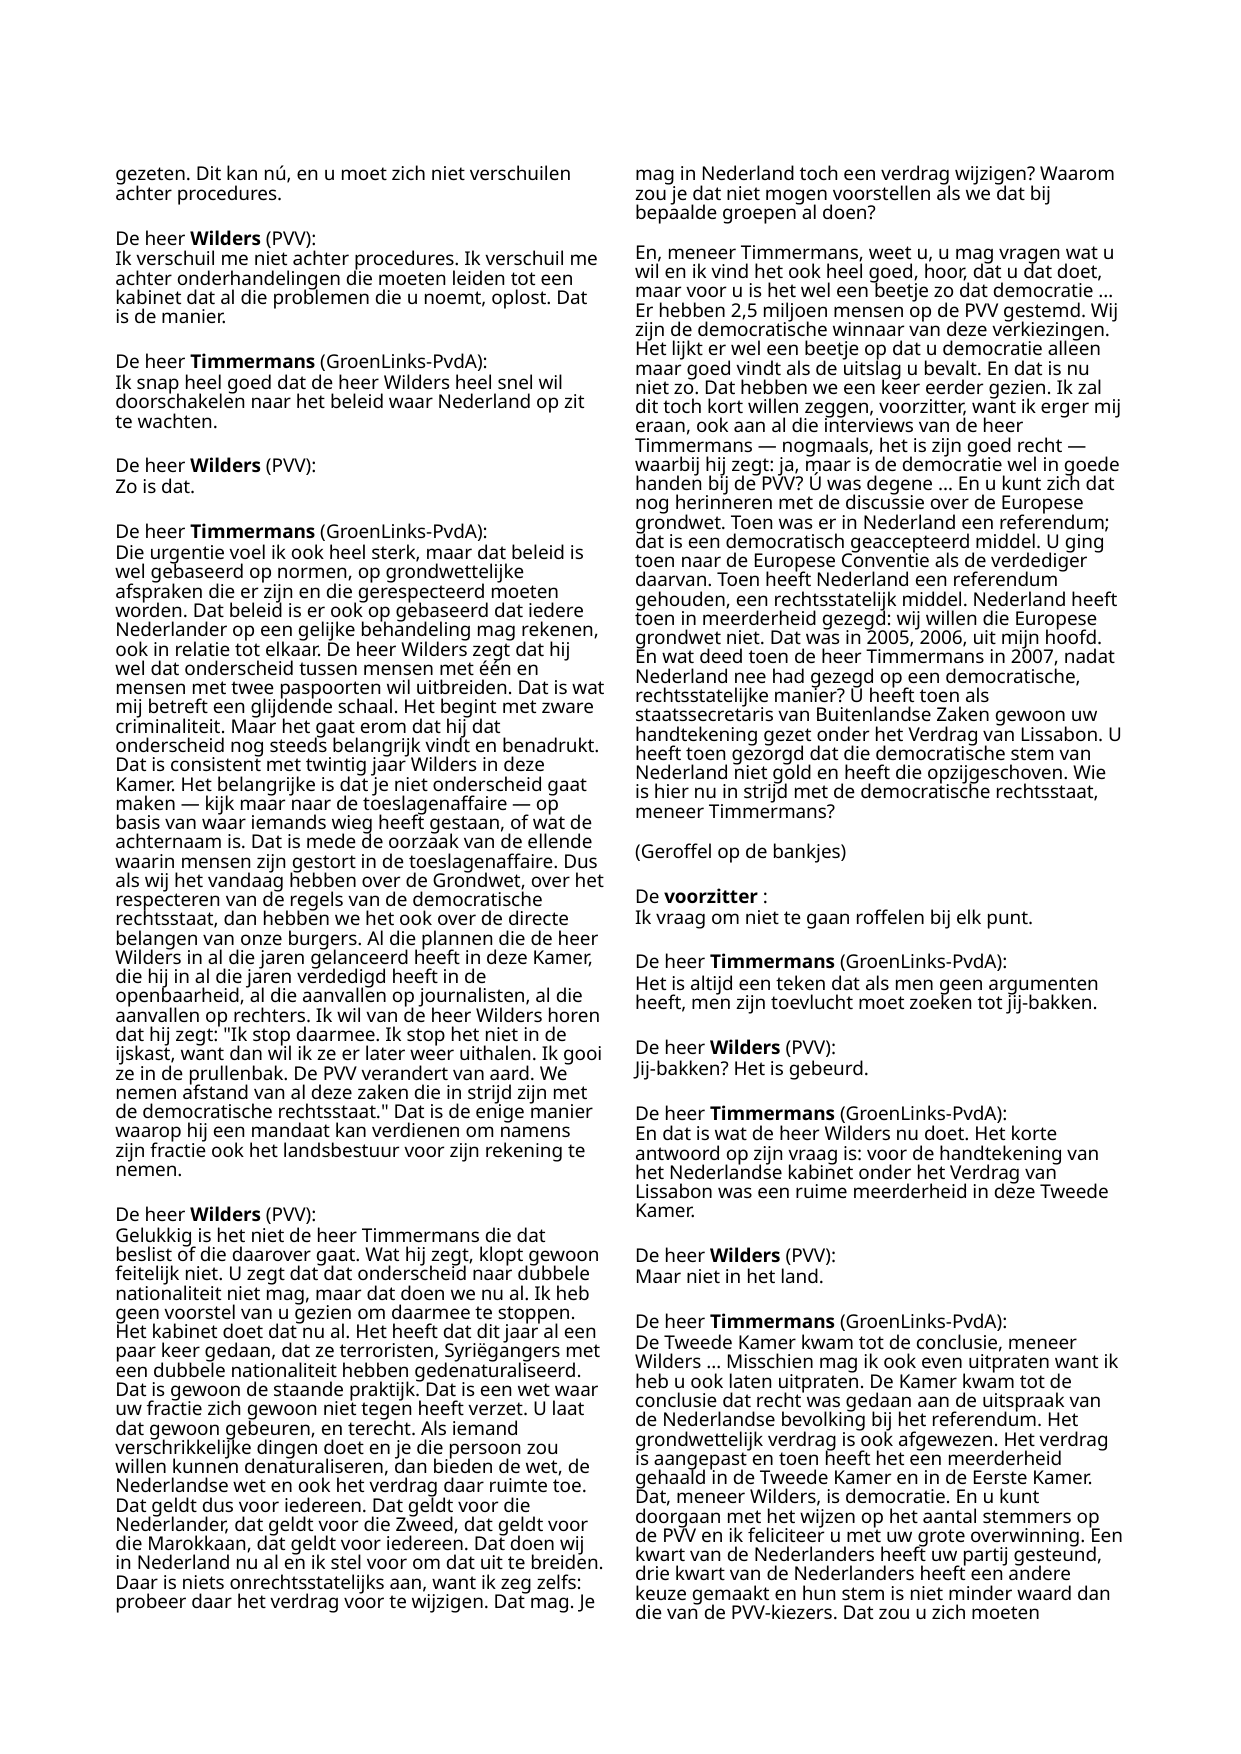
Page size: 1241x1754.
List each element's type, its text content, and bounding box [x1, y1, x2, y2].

text De heer Wilders (PVV): [115, 225, 605, 250]
text De heer Wilders (PVV): [115, 1201, 605, 1227]
text gezeten. Dit kan nú, en u moet zich niet verschuilen achter procedures. [115, 165, 605, 204]
text En dat is wat de heer Wilders nu doet. Het korte antwoord op zijn vraag is: voor de handtekening van het Nederlandse kabinet onder het Verdrag van Lissabon was een ruime meerderheid in deze Tweede Kamer. [635, 1125, 1125, 1222]
text De voorzitter : [635, 883, 1125, 909]
text Maar niet in het land. [635, 1268, 1125, 1288]
text mag in Nederland toch een verdrag wijzigen? Waarom zou je dat niet mogen voorstellen als we dat bij bepaalde groepen al doen? [635, 165, 1125, 223]
text De heer Wilders (PVV): [635, 1243, 1125, 1268]
text De heer Timmermans (GroenLinks-PvdA): [635, 1308, 1125, 1334]
text Die urgentie voel ik ook heel sterk, maar dat beleid is wel gebaseerd op normen, op grondwettelijke afspraken die er zijn en die gerespecteerd moeten worden. Dat beleid is er ook op gebaseerd dat iedere Nederlander op een gelijke behandeling mag rekenen, ook in relatie tot elkaar. De heer Wilders zegt dat hij wel dat onderscheid tussen mensen met één en mensen met twee paspoorten wil uitbreiden. Dat is wat mij betreft een glijdende schaal. Het begint met zware criminaliteit. Maar het gaat erom dat hij dat onderscheid nog steeds belangrijk vindt en benadrukt. Dat is consistent met twintig jaar Wilders in deze Kamer. Het belangrijke is dat je niet onderscheid gaat maken — kijk maar naar de toeslagenaffaire — op basis van waar iemands wieg heeft gestaan, of wat de achternaam is. Dat is mede de oorzaak van de ellende waarin mensen zijn gestort in de toeslagenaffaire. Dus als wij het vandaag hebben over de Grondwet, over het respecteren van de regels van de democratische rechtsstaat, dan hebben we het ook over de directe belangen van onze burgers. Al die plannen die de heer Wilders in al die jaren gelanceerd heeft in deze Kamer, die hij in al die jaren verdedigd heeft in de openbaarheid, al die aanvallen op journalisten, al die aanvallen op rechters. Ik wil van de heer Wilders horen dat hij zegt: "Ik stop daarmee. Ik stop het niet in de ijskast, want dan wil ik ze er later weer uithalen. Ik gooi ze in de prullenbak. De PVV verandert van aard. We nemen afstand van al deze zaken die in strijd zijn met de democratische rechtsstaat." Dat is de enige manier waarop hij een mandaat kan verdienen om namens zijn fractie ook het landsbestuur voor zijn rekening te nemen. [115, 544, 605, 1180]
text Het is altijd een teken dat als men geen argumenten heeft, men zijn toevlucht moet zoeken tot jij-bakken. [635, 974, 1125, 1013]
text De heer Timmermans (GroenLinks-PvdA): [115, 518, 605, 544]
text Gelukkig is het niet de heer Timmermans die dat beslist of die daarover gaat. Wat hij zegt, klopt gewoon feitelijk niet. U zegt dat dat onderscheid naar dubbele nationaliteit niet mag, maar dat doen we nu al. Ik heb geen voorstel van u gezien om daarmee te stoppen. Het kabinet doet dat nu al. Het heeft dat dit jaar al een paar keer gedaan, dat ze terroristen, Syriëgangers met een dubbele nationaliteit hebben gedenaturaliseerd. Dat is gewoon de staande praktijk. Dat is een wet waar uw fractie zich gewoon niet tegen heeft verzet. U laat dat gewoon gebeuren, en terecht. Als iemand verschrikkelijke dingen doet en je die persoon zou willen kunnen denaturaliseren, dan bieden de wet, de Nederlandse wet en ook het verdrag daar ruimte toe. Dat geldt dus voor iedereen. Dat geldt voor die Nederlander, dat geldt voor die Zweed, dat geldt voor die Marokkaan, dat geldt voor iedereen. Dat doen wij in Nederland nu al en ik stel voor om dat uit te breiden. Daar is niets onrechtsstatelijks aan, want ik zeg zelfs: probeer daar het verdrag voor te wijzigen. Dat mag. Je [115, 1227, 605, 1612]
text De heer Wilders (PVV): [115, 453, 605, 478]
text De Tweede Kamer kwam tot de conclusie, meneer Wilders … Misschien mag ik ook even uitpraten want ik heb u ook laten uitpraten. De Kamer kwam tot de conclusie dat recht was gedaan aan de uitspraak van de Nederlandse bevolking bij het referendum. Het grondwettelijk verdrag is ook afgewezen. Het verdrag is aangepast en toen heeft het een meerderheid gehaald in de Tweede Kamer en in de Eerste Kamer. Dat, meneer Wilders, is democratie. En u kunt doorgaan met het wijzen op het aantal stemmers op de PVV en ik feliciteer u met uw grote overwinning. Een kwart van de Nederlanders heeft uw partij gesteund, drie kwart van de Nederlanders heeft een andere keuze gemaakt en hun stem is niet minder waard dan die van de PVV-kiezers. Dat zou u zich moeten [635, 1334, 1125, 1623]
text De heer Timmermans (GroenLinks-PvdA): [635, 949, 1125, 974]
text (Geroffel op de bankjes) [635, 843, 1125, 862]
text Jij-bakken? Het is gebeurd. [635, 1059, 1125, 1079]
text Ik snap heel goed dat de heer Wilders heel snel wil doorschakelen naar het beleid waar Nederland op zit te wachten. [115, 374, 605, 432]
text De heer Timmermans (GroenLinks-PvdA): [115, 348, 605, 374]
text Ik vraag om niet te gaan roffelen bij elk punt. [635, 909, 1125, 928]
text De heer Wilders (PVV): [635, 1034, 1125, 1059]
text Ik verschuil me niet achter procedures. Ik verschuil me achter onderhandelingen die moeten leiden tot een kabinet dat al die problemen die u noemt, oplost. Dat is de manier. [115, 250, 605, 327]
text De heer Timmermans (GroenLinks-PvdA): [635, 1100, 1125, 1125]
text En, meneer Timmermans, weet u, u mag vragen wat u wil en ik vind het ook heel goed, hoor, dat u dat doet, maar voor u is het wel een beetje zo dat democratie … Er hebben 2,5 miljoen mensen op de PVV gestemd. Wij zijn de democratische winnaar van deze verkiezingen. Het lijkt er wel een beetje op dat u democratie alleen maar goed vindt als de uitslag u bevalt. En dat is nu niet zo. Dat hebben we een keer eerder gezien. Ik zal dit toch kort willen zeggen, voorzitter, want ik erger mij eraan, ook aan al die interviews van de heer Timmermans — nogmaals, het is zijn goed recht — waarbij hij zegt: ja, maar is de democratie wel in goede handen bij de PVV? Ú was degene … En u kunt zich dat nog herinneren met de discussie over de Europese grondwet. Toen was er in Nederland een referendum; dat is een democratisch geaccepteerd middel. U ging toen naar de Europese Conventie als de verdediger daarvan. Toen heeft Nederland een referendum gehouden, een rechtsstatelijk middel. Nederland heeft toen in meerderheid gezegd: wij willen die Europese grondwet niet. Dat was in 2005, 2006, uit mijn hoofd. En wat deed toen de heer Timmermans in 2007, nadat Nederland nee had gezegd op een democratische, rechtsstatelijke manier? U heeft toen als staatssecretaris van Buitenlandse Zaken gewoon uw handtekening gezet onder het Verdrag van Lissabon. U heeft toen gezorgd dat die democratische stem van Nederland niet gold en heeft die opzijgeschoven. Wie is hier nu in strijd met de democratische rechtsstaat, meneer Timmermans? [635, 244, 1125, 822]
text Zo is dat. [115, 478, 605, 498]
